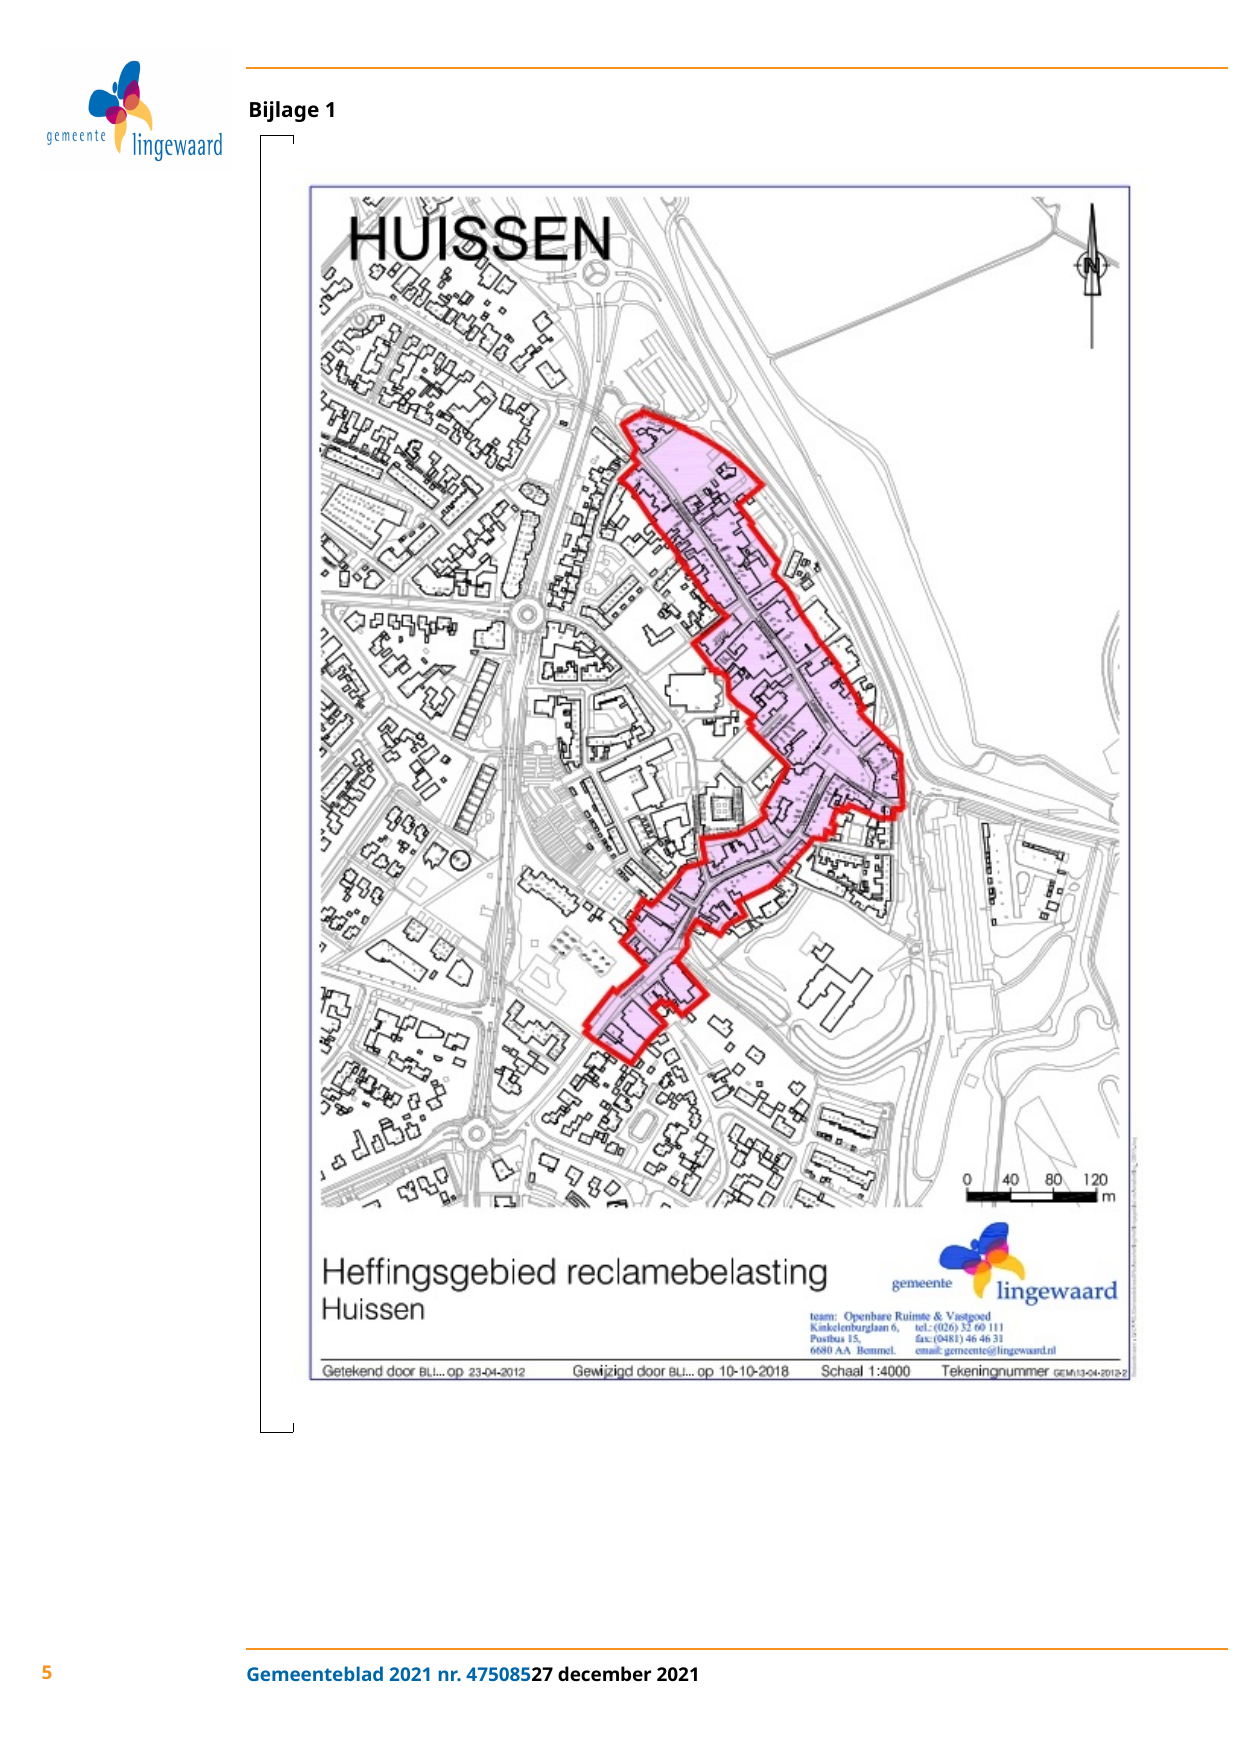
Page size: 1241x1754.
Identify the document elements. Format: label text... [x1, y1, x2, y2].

picture [268, 144, 1173, 1423]
text Bijlage 1 [248, 95, 1152, 123]
picture [41, 47, 231, 172]
